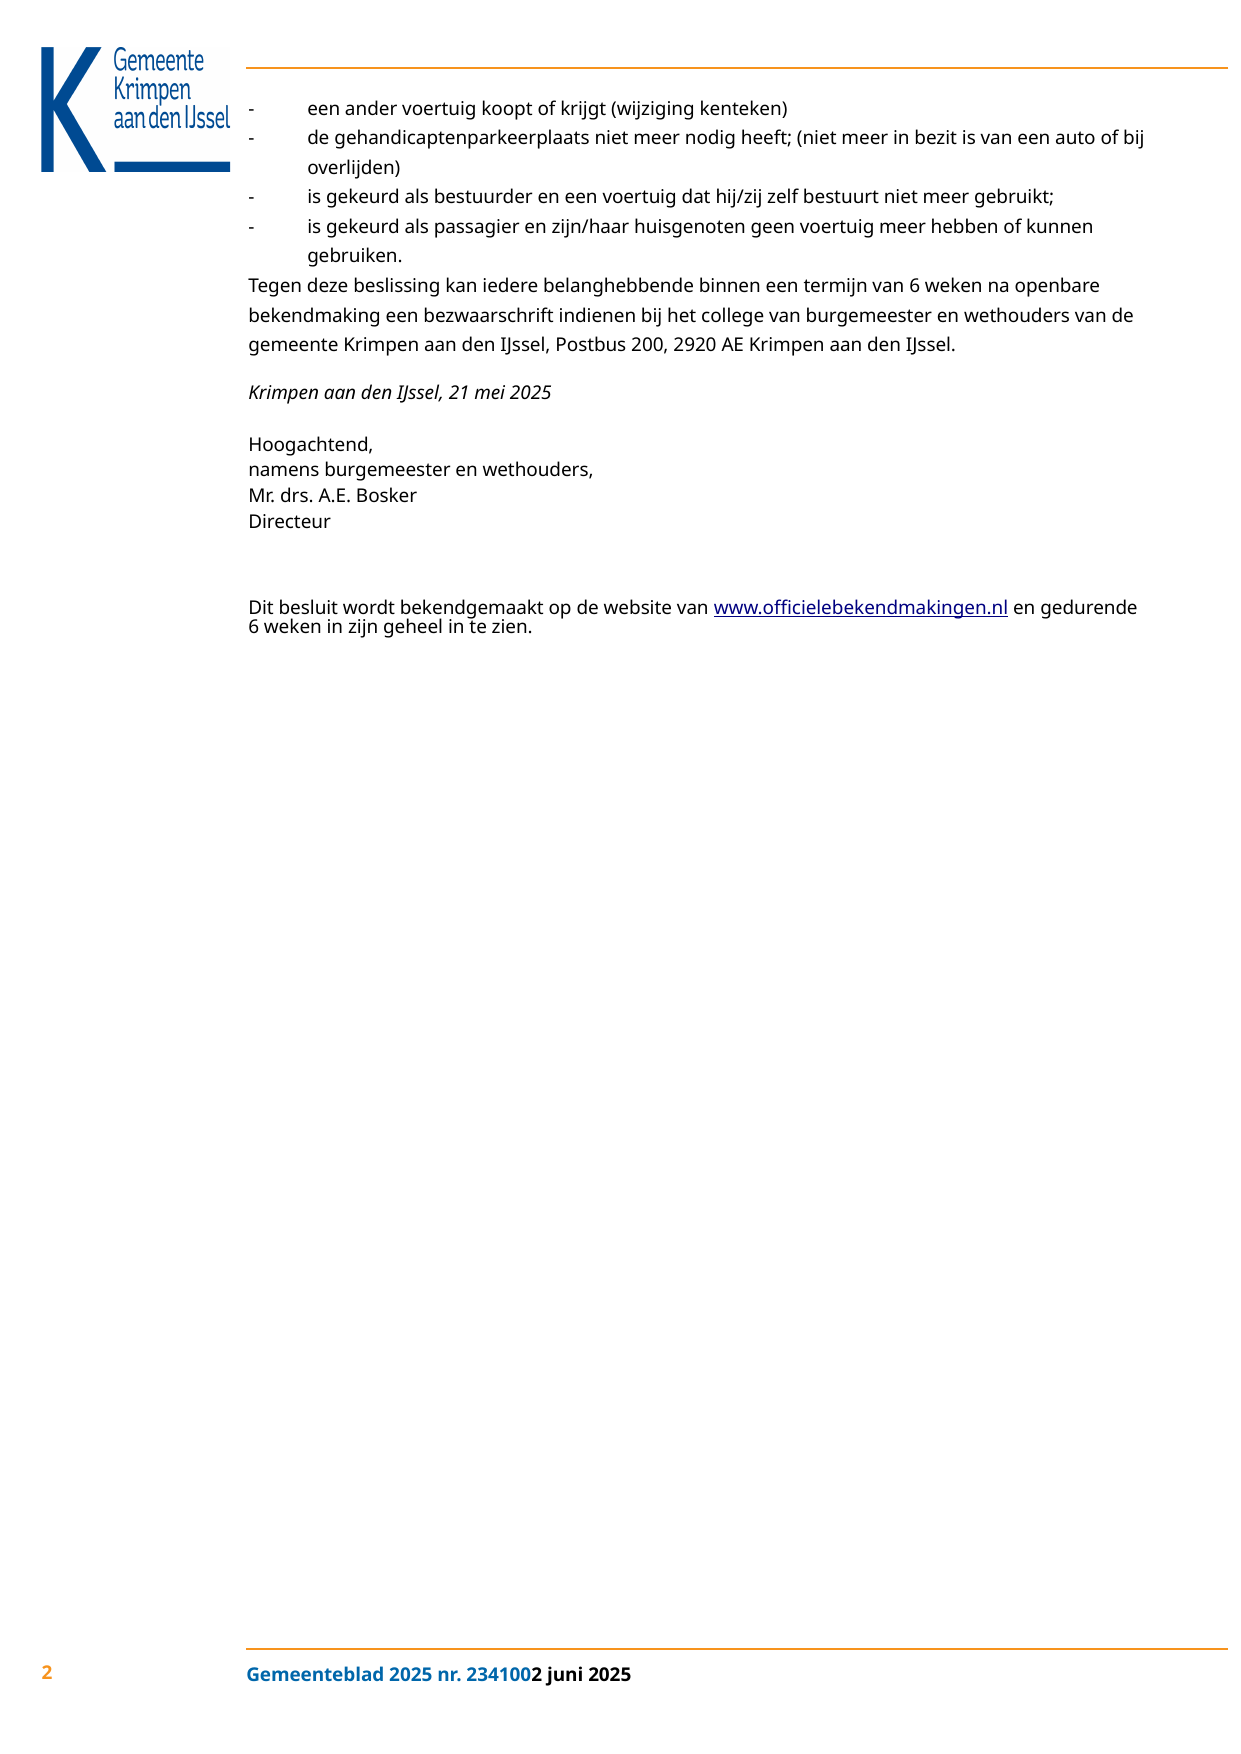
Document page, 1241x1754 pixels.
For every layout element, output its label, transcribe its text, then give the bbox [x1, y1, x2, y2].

text Hoogachtend, [248, 431, 1152, 456]
picture [41, 47, 231, 172]
text Mr. drs. A.E. Bosker [248, 482, 1152, 508]
list is gekeurd als passagier en zijn/haar huisgenoten geen voertuig meer hebben of kunnen gebruiken. [248, 213, 1152, 268]
list is gekeurd als bestuurder en een voertuig dat hij/zij zelf bestuurt niet meer gebruikt; [248, 183, 1152, 209]
text Krimpen aan den IJssel, 21 mei 2025 [248, 379, 1152, 405]
text Dit besluit wordt bekendgemaakt op de website van www.officielebekendmakingen.nl en gedurende 6 weken in zijn geheel in te zien. [248, 599, 1152, 637]
list de gehandicaptenparkeerplaats niet meer nodig heeft; (niet meer in bezit is van een auto of bij overlijden) [248, 124, 1152, 180]
list een ander voertuig koopt of krijgt (wijziging kenteken) [248, 95, 1152, 121]
text Directeur [248, 508, 1152, 534]
text namens burgemeester en wethouders, [248, 456, 1152, 482]
text Tegen deze beslissing kan iedere belanghebbende binnen een termijn van 6 weken na openbare bekendmaking een bezwaarschrift indienen bij het college van burgemeester en wethouders van de gemeente Krimpen aan den IJssel, Postbus 200, 2920 AE Krimpen aan den IJssel. [248, 272, 1152, 357]
